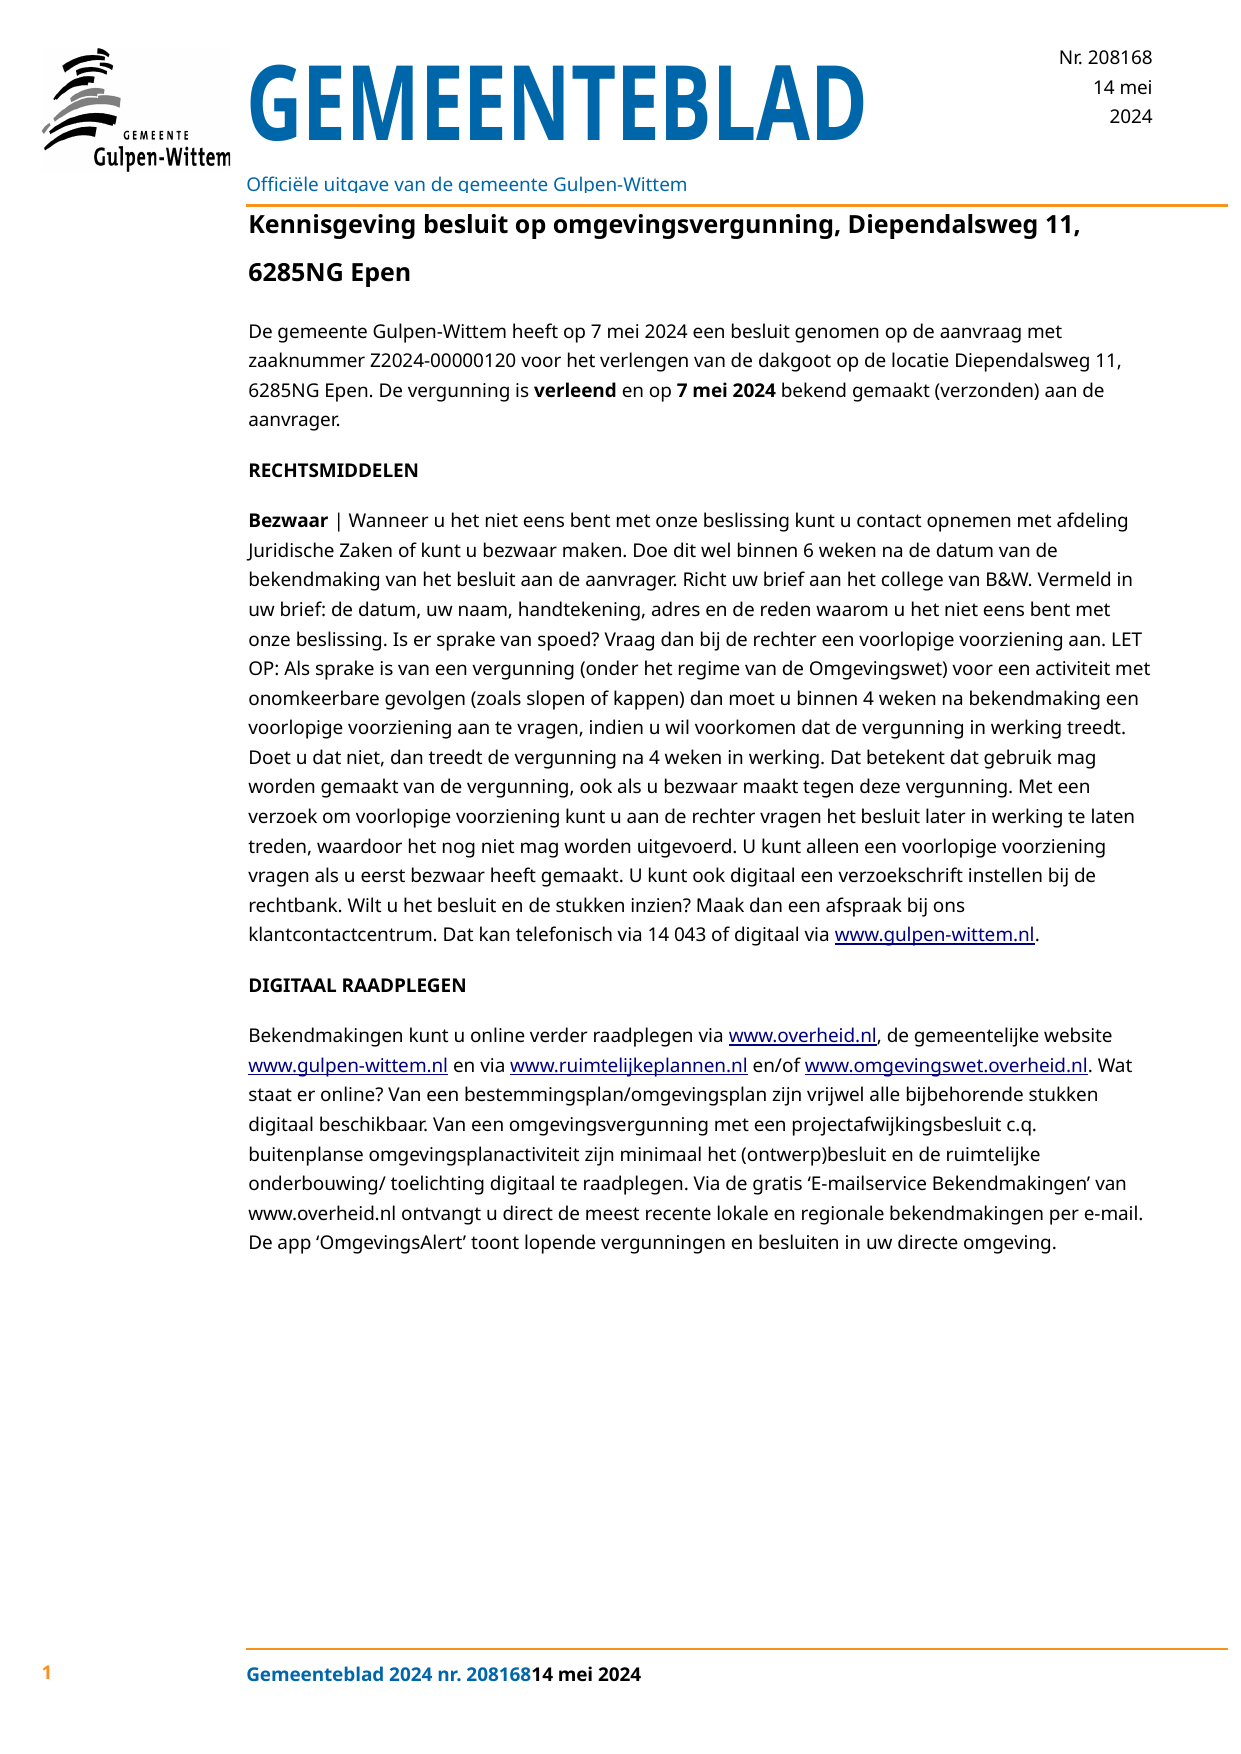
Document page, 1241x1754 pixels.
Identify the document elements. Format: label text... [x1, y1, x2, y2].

text Bekendmakingen kunt u online verder raadplegen via www.overheid.nl, de gemeentelijke website www.gulpen-wittem.nl en via www.ruimtelijkeplannen.nl en/of www.omgevingswet.overheid.nl. Wat staat er online? Van een bestemmingsplan/omgevingsplan zijn vrijwel alle bijbehorende stukken digitaal beschikbaar. Van een omgevingsvergunning met een projectafwijkingsbesluit c.q. buitenplanse omgevingsplanactiviteit zijn minimaal het (ontwerp)besluit en de ruimtelijke onderbouwing/ toelichting digitaal te raadplegen. Via de gratis ‘E-mailservice Bekendmakingen’ van www.overheid.nl ontvangt u direct de meest recente lokale en regionale bekendmakingen per e-mail. De app ‘OmgevingsAlert’ toont lopende vergunningen en besluiten in uw directe omgeving. [248, 1022, 1152, 1255]
picture [41, 47, 231, 172]
text Kennisgeving besluit op omgevingsvergunning, Diependalsweg 11, 6285NG Epen [248, 207, 1152, 288]
text RECHTSMIDDELEN [248, 457, 1152, 483]
text Bezwaar | Wanneer u het niet eens bent met onze beslissing kunt u contact opnemen met afdeling Juridische Zaken of kunt u bezwaar maken. Doe dit wel binnen 6 weken na de datum van de bekendmaking van het besluit aan de aanvrager. Richt uw brief aan het college van B&W. Vermeld in uw brief: de datum, uw naam, handtekening, adres en de reden waarom u het niet eens bent met onze beslissing. Is er sprake van spoed? Vraag dan bij de rechter een voorlopige voorziening aan. LET OP: Als sprake is van een vergunning (onder het regime van de Omgevingswet) voor een activiteit met onomkeerbare gevolgen (zoals slopen of kappen) dan moet u binnen 4 weken na bekendmaking een voorlopige voorziening aan te vragen, indien u wil voorkomen dat de vergunning in werking treedt. Doet u dat niet, dan treedt de vergunning na 4 weken in werking. Dat betekent dat gebruik mag worden gemaakt van de vergunning, ook als u bezwaar maakt tegen deze vergunning. Met een verzoek om voorlopige voorziening kunt u aan de rechter vragen het besluit later in werking te laten treden, waardoor het nog niet mag worden uitgevoerd. U kunt alleen een voorlopige voorziening vragen als u eerst bezwaar heeft gemaakt. U kunt ook digitaal een verzoekschrift instellen bij de rechtbank. Wilt u het besluit en de stukken inzien? Maak dan een afspraak bij ons klantcontactcentrum. Dat kan telefonisch via 14 043 of digitaal via www.gulpen-wittem.nl. [248, 507, 1152, 947]
text DIGITAAL RAADPLEGEN [248, 972, 1152, 998]
text De gemeente Gulpen-Wittem heeft op 7 mei 2024 een besluit genomen op de aanvraag met zaaknummer Z2024-00000120 voor het verlengen van de dakgoot op de locatie Diependalsweg 11, 6285NG Epen. De vergunning is verleend en op 7 mei 2024 bekend gemaakt (verzonden) aan de aanvrager. [248, 318, 1152, 432]
